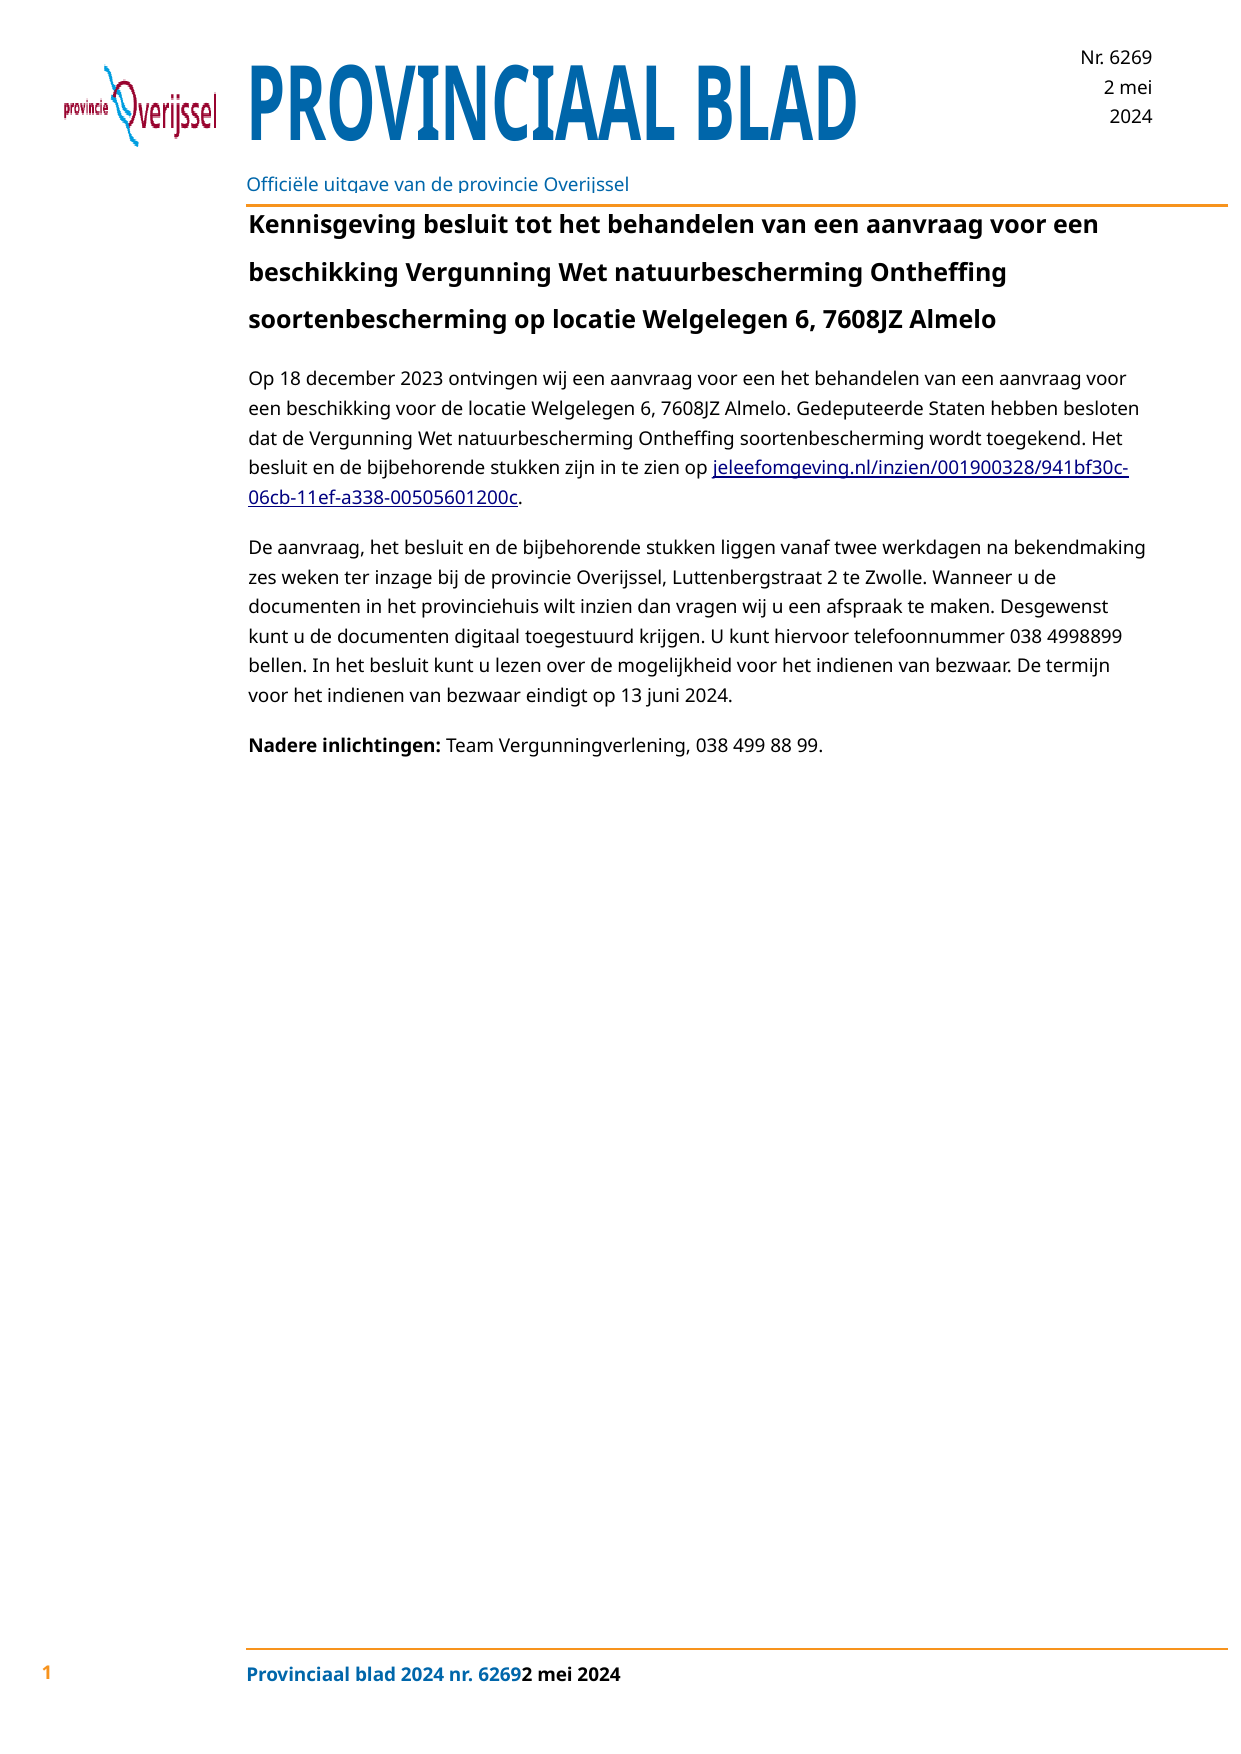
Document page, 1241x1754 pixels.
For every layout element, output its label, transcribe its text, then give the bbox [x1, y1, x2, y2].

text De aanvraag, het besluit en de bijbehorende stukken liggen vanaf twee werkdagen na bekendmaking zes weken ter inzage bij de provincie Overijssel, Luttenbergstraat 2 te Zwolle. Wanneer u de documenten in het provinciehuis wilt inzien dan vragen wij u een afspraak te maken. Desgewenst kunt u de documenten digitaal toegestuurd krijgen. U kunt hiervoor telefoonnummer 038 4998899 bellen. In het besluit kunt u lezen over de mogelijkheid voor het indienen van bezwaar. De termijn voor het indienen van bezwaar eindigt op 13 juni 2024. [248, 534, 1152, 708]
picture [41, 47, 231, 172]
text Op 18 december 2023 ontvingen wij een aanvraag voor een het behandelen van een aanvraag voor een beschikking voor de locatie Welgelegen 6, 7608JZ Almelo. Gedeputeerde Staten hebben besloten dat de Vergunning Wet natuurbescherming Ontheffing soortenbescherming wordt toegekend. Het besluit en de bijbehorende stukken zijn in te zien op jeleefomgeving.nl/inzien/001900328/941bf30c-06cb-11ef-a338-00505601200c. [248, 366, 1152, 509]
text Nadere inlichtingen: Team Vergunningverlening, 038 499 88 99. [248, 733, 1152, 758]
text Kennisgeving besluit tot het behandelen van een aanvraag voor een beschikking Vergunning Wet natuurbescherming Ontheffing soortenbescherming op locatie Welgelegen 6, 7608JZ Almelo [248, 207, 1152, 336]
